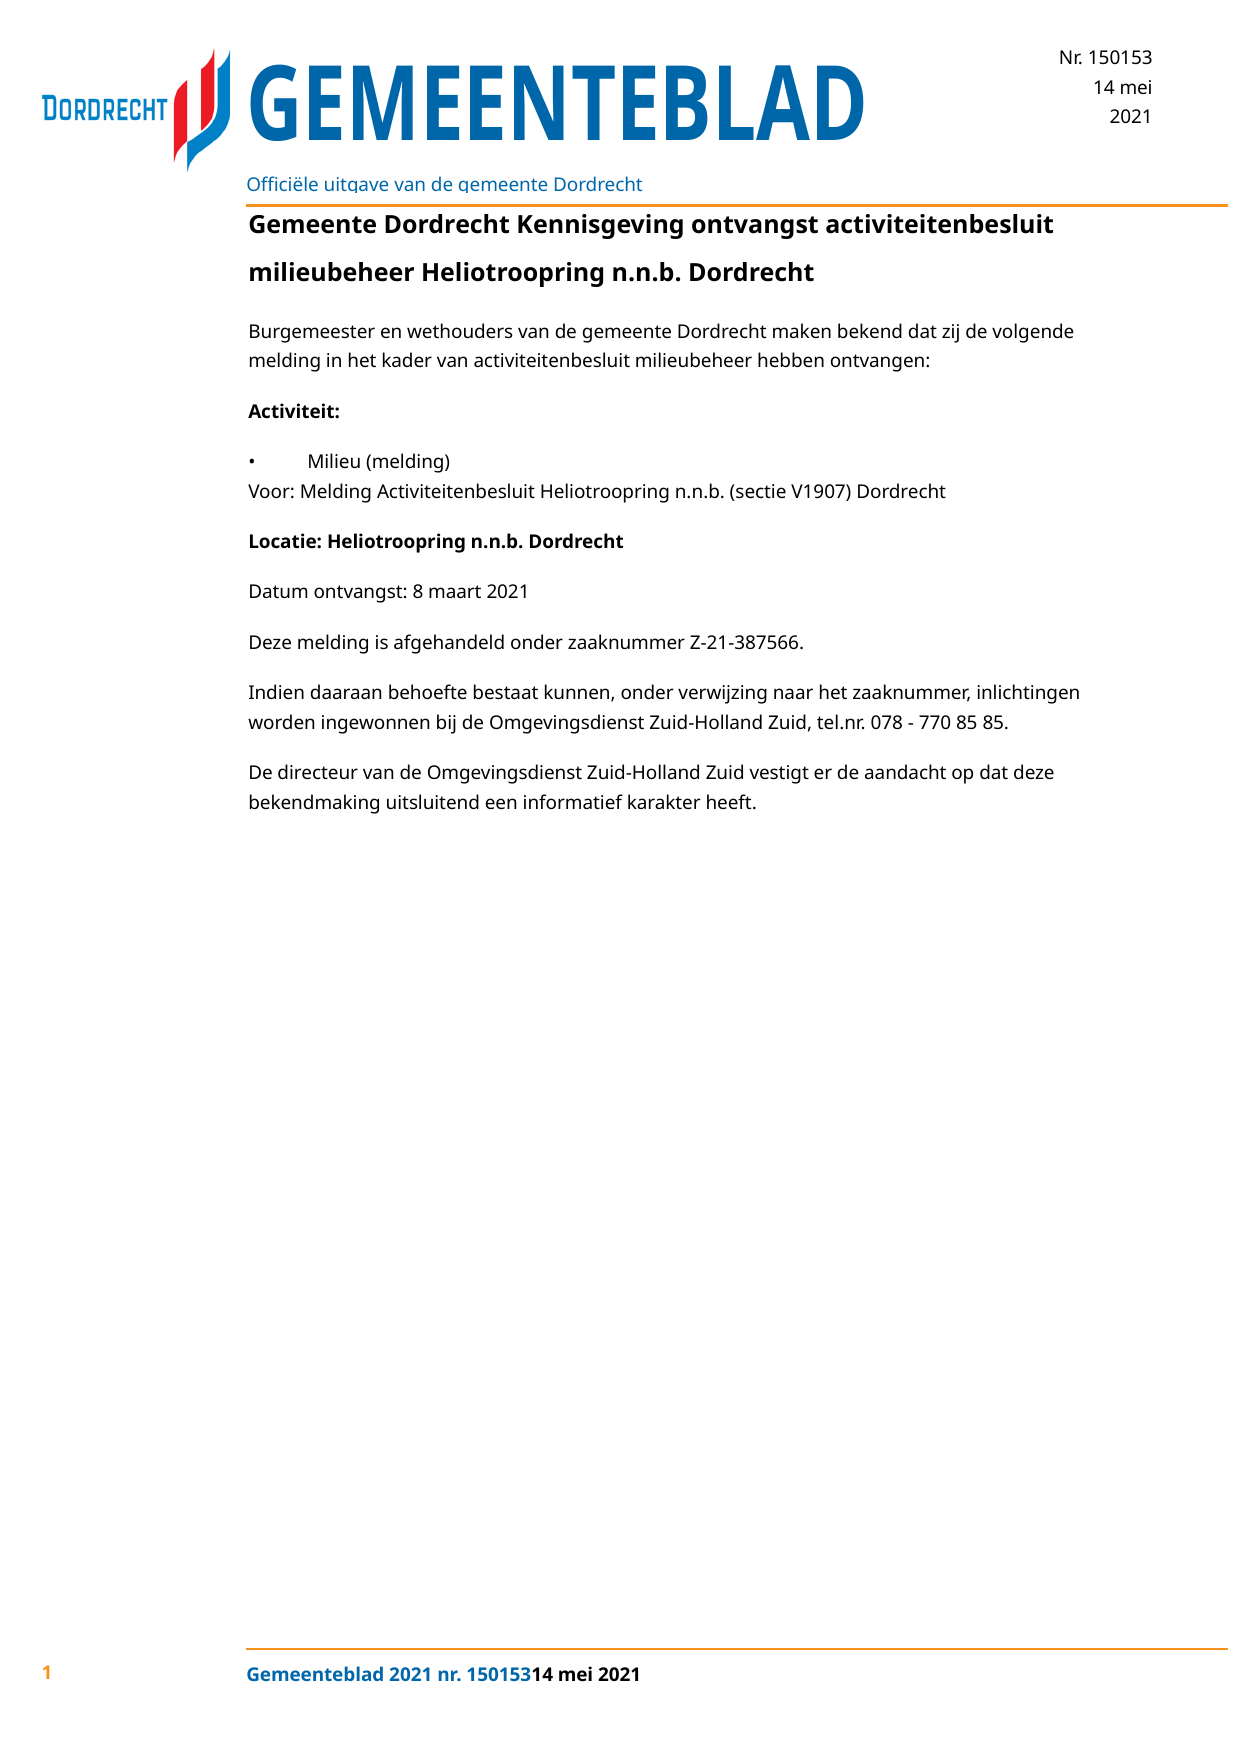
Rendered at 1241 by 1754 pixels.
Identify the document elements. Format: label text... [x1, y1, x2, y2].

text Locatie: Heliotroopring n.n.b. Dordrecht [248, 528, 1152, 554]
text Indien daaraan behoefte bestaat kunnen, onder verwijzing naar het zaaknummer, inlichtingen worden ingewonnen bij de Omgevingsdienst Zuid-Holland Zuid, tel.nr. 078 - 770 85 85. [248, 679, 1152, 735]
text Activiteit: [248, 398, 1152, 424]
text Voor: Melding Activiteitenbesluit Heliotroopring n.n.b. (sectie V1907) Dordrecht [248, 478, 1152, 504]
picture [41, 47, 231, 172]
text Burgemeester en wethouders van de gemeente Dordrecht maken bekend dat zij de volgende melding in het kader van activiteitenbesluit milieubeheer hebben ontvangen: [248, 318, 1152, 373]
text Deze melding is afgehandeld onder zaaknummer Z-21-387566. [248, 629, 1152, 655]
text Datum ontvangst: 8 maart 2021 [248, 579, 1152, 604]
text De directeur van de Omgevingsdienst Zuid-Holland Zuid vestigt er de aandacht op dat deze bekendmaking uitsluitend een informatief karakter heeft. [248, 759, 1152, 815]
text Gemeente Dordrecht Kennisgeving ontvangst activiteitenbesluit milieubeheer Heliotroopring n.n.b. Dordrecht [248, 207, 1152, 288]
list Milieu (melding) [248, 448, 1152, 474]
